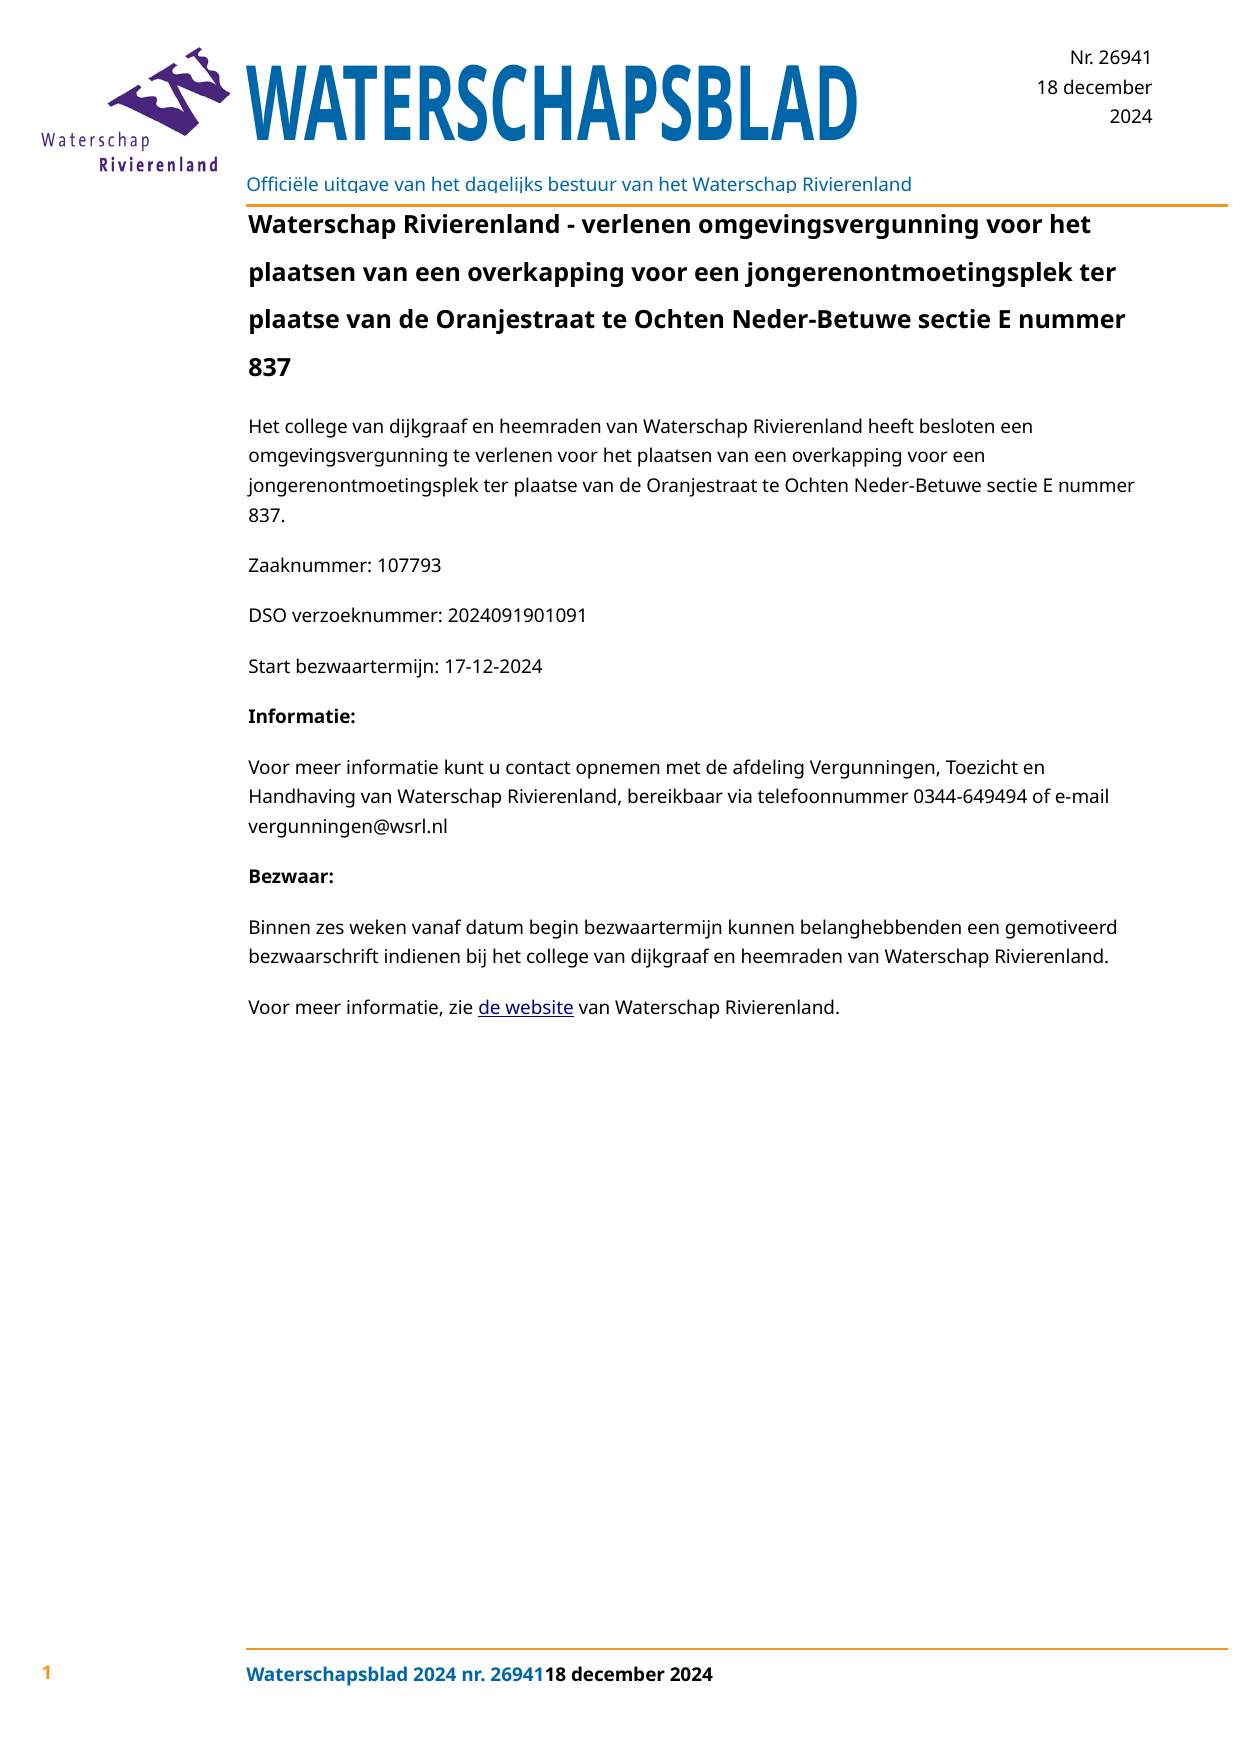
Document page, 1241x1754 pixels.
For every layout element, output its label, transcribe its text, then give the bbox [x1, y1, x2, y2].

text Zaaknummer: 107793 [248, 552, 1152, 578]
text DSO verzoeknummer: 2024091901091 [248, 603, 1152, 628]
text Het college van dijkgraaf en heemraden van Waterschap Rivierenland heeft besloten een omgevingsvergunning te verlenen voor het plaatsen van een overkapping voor een jongerenontmoetingsplek ter plaatse van de Oranjestraat te Ochten Neder-Betuwe sectie E nummer 837. [248, 413, 1152, 528]
text Bezwaar: [248, 863, 1152, 889]
text Voor meer informatie, zie de website van Waterschap Rivierenland. [248, 994, 1152, 1020]
text Binnen zes weken vanaf datum begin bezwaartermijn kunnen belanghebbenden een gemotiveerd bezwaarschrift indienen bij het college van dijkgraaf en heemraden van Waterschap Rivierenland. [248, 914, 1152, 969]
text Waterschap Rivierenland - verlenen omgevingsvergunning voor het plaatsen van een overkapping voor een jongerenontmoetingsplek ter plaatse van de Oranjestraat te Ochten Neder-Betuwe sectie E nummer 837 [248, 207, 1152, 384]
text Informatie: [248, 703, 1152, 729]
text Voor meer informatie kunt u contact opnemen met de afdeling Vergunningen, Toezicht en Handhaving van Waterschap Rivierenland, bereikbaar via telefoonnummer 0344-649494 of e-mail vergunningen@wsrl.nl [248, 754, 1152, 839]
picture [41, 47, 231, 172]
text Start bezwaartermijn: 17-12-2024 [248, 653, 1152, 679]
